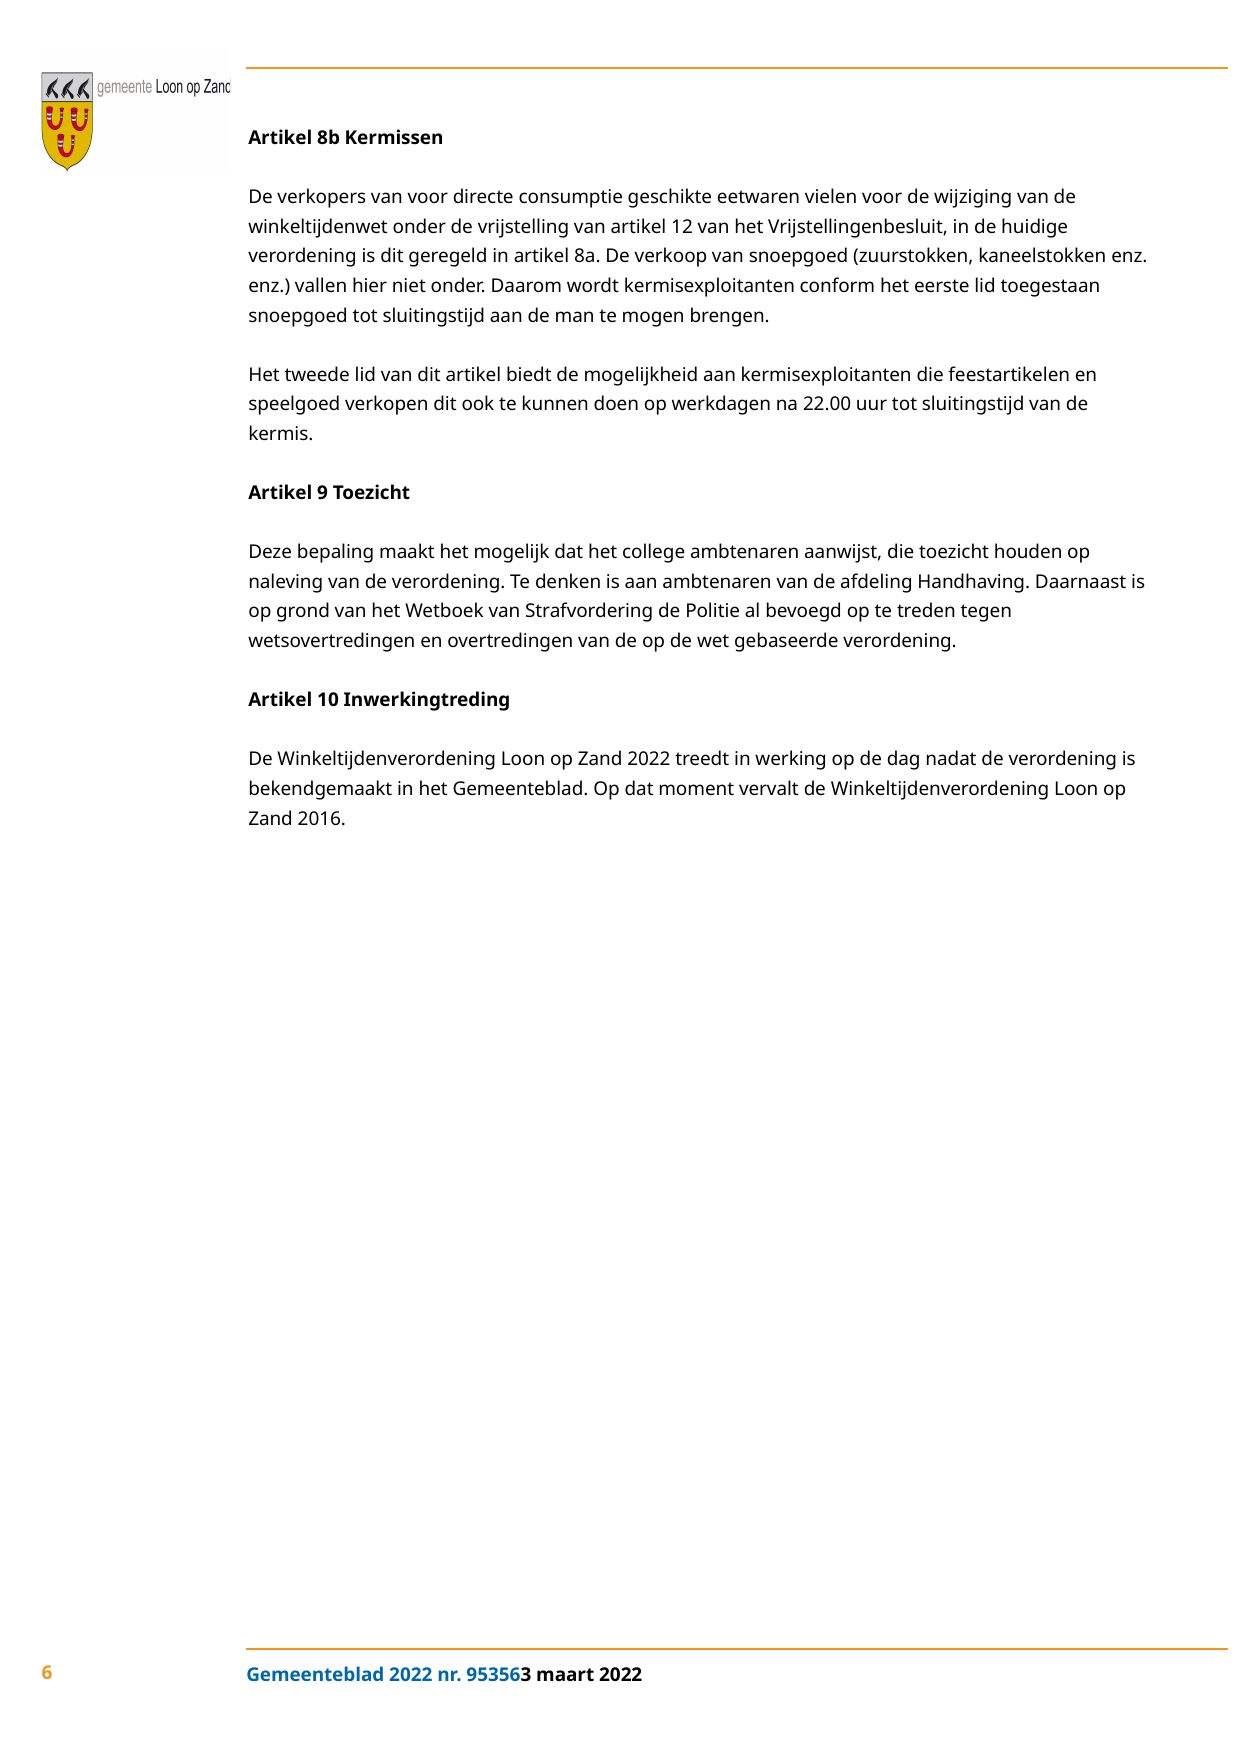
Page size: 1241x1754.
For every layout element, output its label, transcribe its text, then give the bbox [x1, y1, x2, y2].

text Het tweede lid van dit artikel biedt de mogelijkheid aan kermisexploitanten die feestartikelen en speelgoed verkopen dit ook te kunnen doen op werkdagen na 22.00 uur tot sluitingstijd van de kermis. [248, 361, 1152, 446]
text De Winkeltijdenverordening Loon op Zand 2022 treedt in werking op de dag nadat de verordening is bekendgemaakt in het Gemeenteblad. Op dat moment vervalt de Winkeltijdenverordening Loon op Zand 2016. [248, 746, 1152, 831]
text Artikel 9 Toezicht [248, 479, 1152, 505]
text Artikel 8b Kermissen [248, 124, 1152, 150]
text De verkopers van voor directe consumptie geschikte eetwaren vielen voor de wijziging van de winkeltijdenwet onder de vrijstelling van artikel 12 van het Vrijstellingenbesluit, in de huidige verordening is dit geregeld in artikel 8a. De verkoop van snoepgoed (zuurstokken, kaneelstokken enz. enz.) vallen hier niet onder. Daarom wordt kermisexploitanten conform het eerste lid toegestaan snoepgoed tot sluitingstijd aan de man te mogen brengen. [248, 183, 1152, 328]
text Deze bepaling maakt het mogelijk dat het college ambtenaren aanwijst, die toezicht houden op naleving van de verordening. Te denken is aan ambtenaren van de afdeling Handhaving. Daarnaast is op grond van het Wetboek van Strafvordering de Politie al bevoegd op te treden tegen wetsovertredingen en overtredingen van de op de wet gebaseerde verordening. [248, 538, 1152, 653]
text Artikel 10 Inwerkingtreding [248, 686, 1152, 712]
picture [41, 47, 231, 172]
